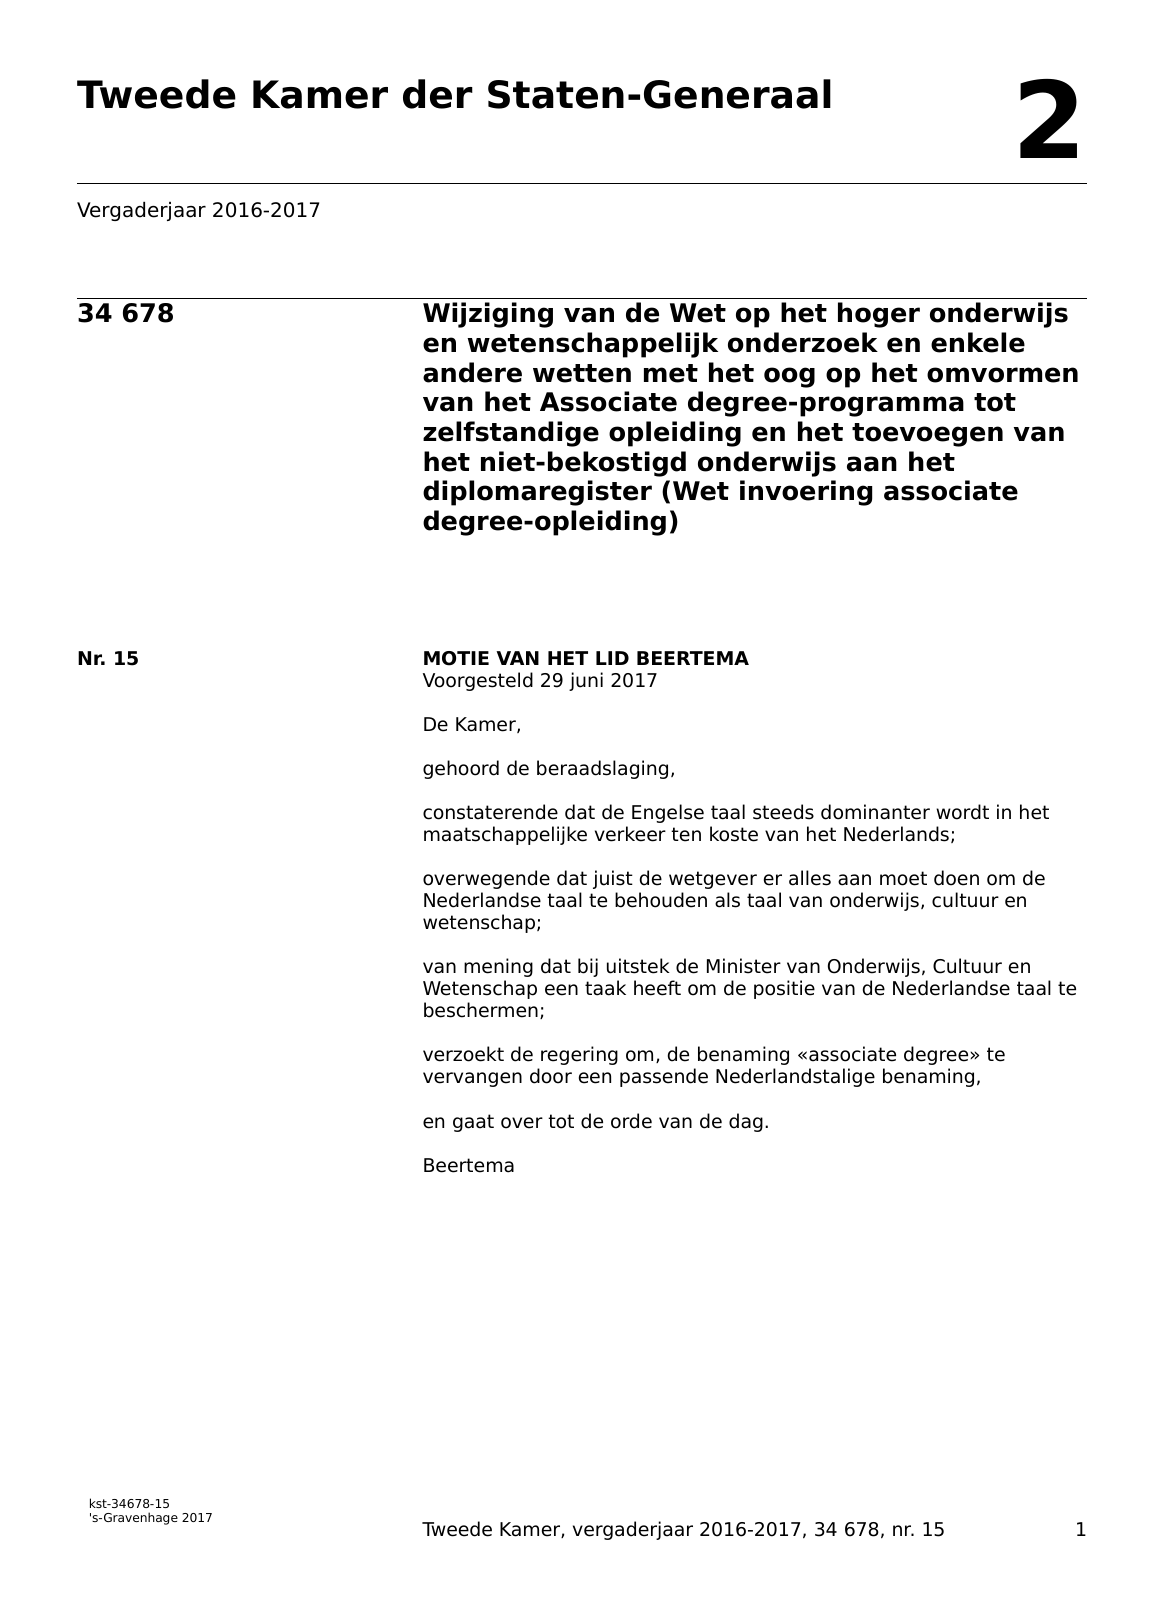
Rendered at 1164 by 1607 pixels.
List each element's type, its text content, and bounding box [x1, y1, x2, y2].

text gehoord de beraadslaging, [422, 758, 1087, 780]
table_header 2 [886, 59, 1087, 183]
table_cell Vergaderjaar 2016-2017 [77, 184, 1087, 298]
text overwegende dat juist de wetgever er alles aan moet doen om de Nederlandse taal te behouden als taal van onderwijs, cultuur en wetenschap; [422, 868, 1087, 934]
text van mening dat bij uitstek de Minister van Onderwijs, Cultuur en Wetenschap een taak heeft om de positie van de Nederlandse taal te beschermen; [422, 956, 1087, 1022]
text en gaat over tot de orde van de dag. [422, 1111, 1087, 1132]
text 's-Gravenhage 2017 [88, 1511, 323, 1525]
subtitle Nr. 15 MOTIE VAN HET LID BEERTEMA [77, 647, 1087, 669]
subtitle 34 678 Wijziging van de Wet op het hoger onderwijs en wetenschappelijk onderzoek en enkele andere wetten met het oog op het omvormen van het Associate degree-programma tot zelfstandige opleiding en het toevoegen van het niet-bekostigd onderwijs aan het diplomaregister (Wet invoering associate degree-opleiding) [77, 299, 1087, 536]
text Beertema [422, 1155, 1087, 1177]
text constaterende dat de Engelse taal steeds dominanter wordt in het maatschappelijke verkeer ten koste van het Nederlands; [422, 802, 1087, 846]
text verzoekt de regering om, de benaming «associate degree» te vervangen door een passende Nederlandstalige benaming, [422, 1044, 1087, 1088]
text De Kamer, [422, 714, 1087, 736]
text kst-34678-15 [88, 1497, 323, 1511]
text Voorgesteld 29 juni 2017 [422, 669, 1087, 691]
table_header Tweede Kamer der Staten-Generaal [77, 59, 886, 183]
